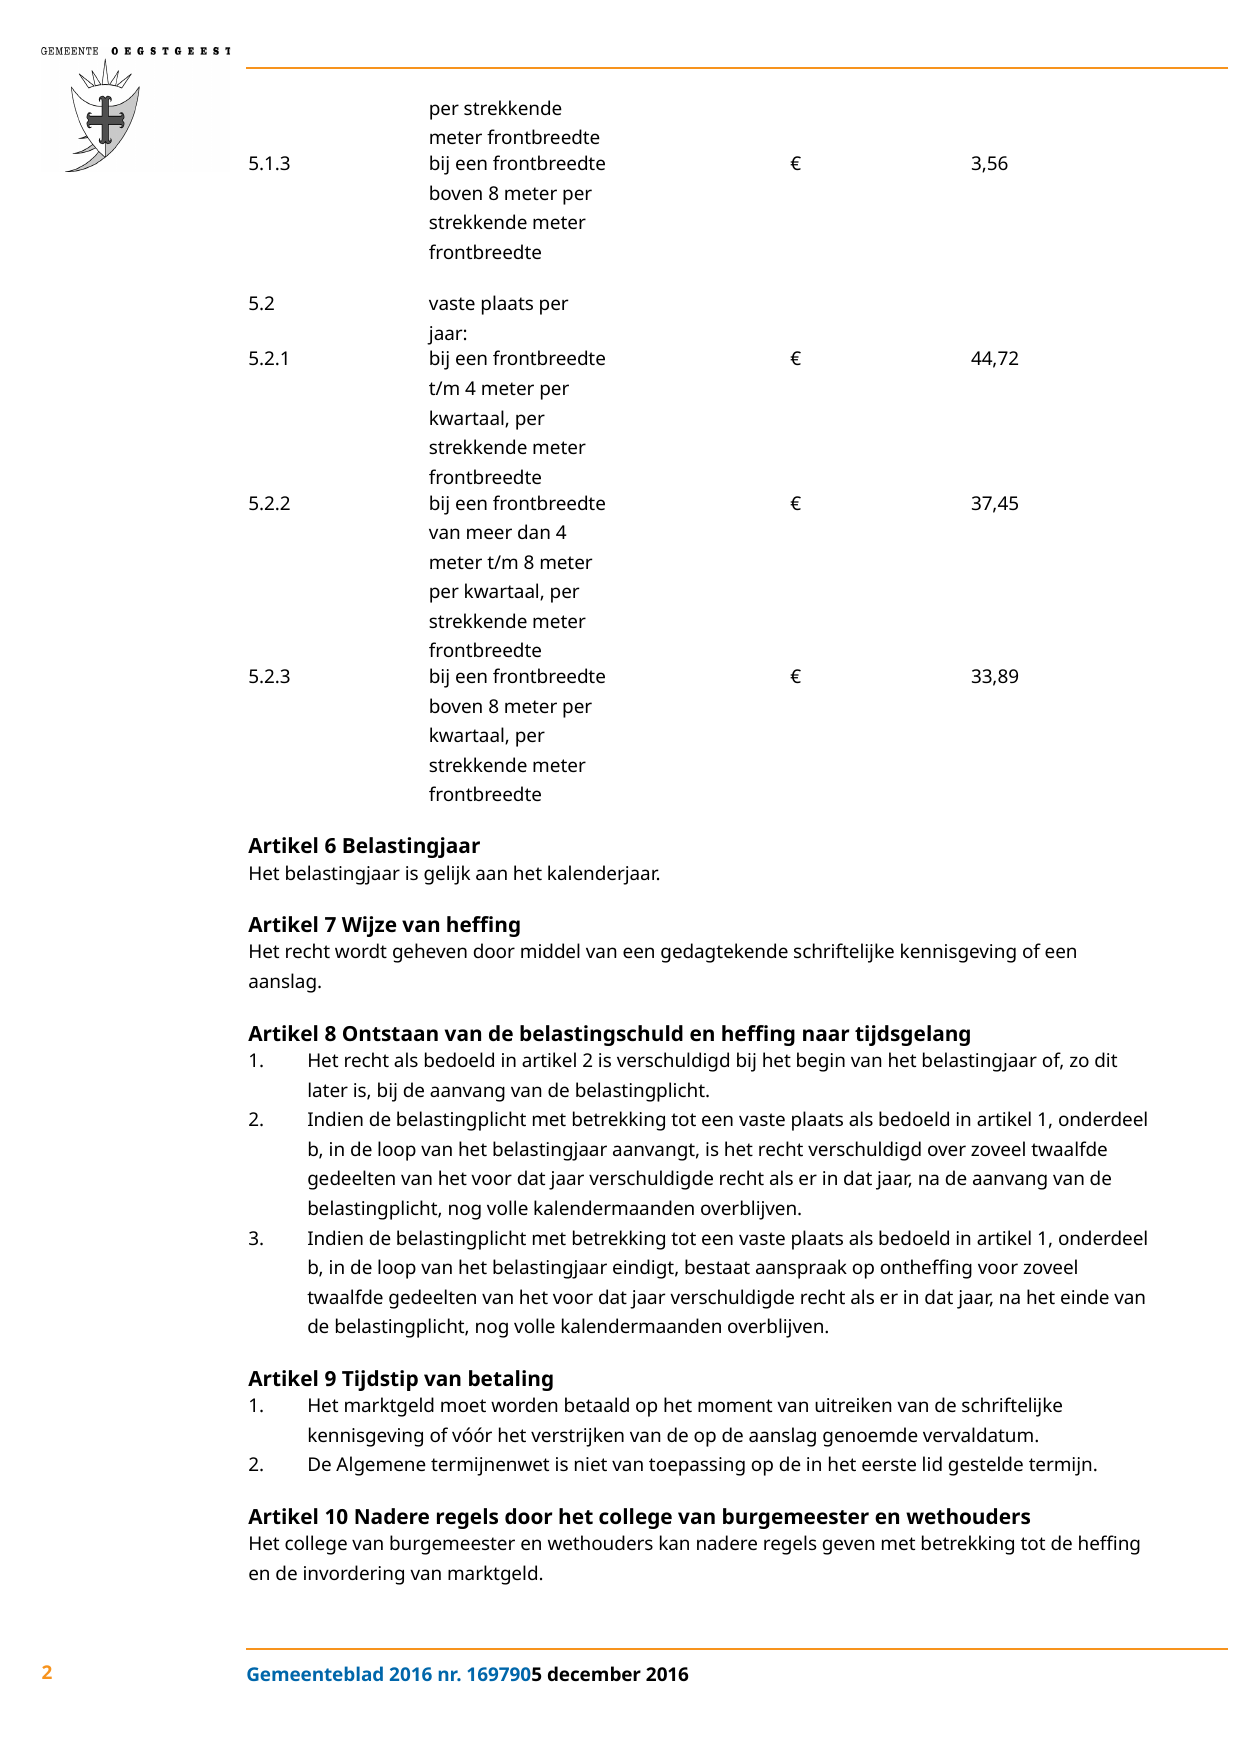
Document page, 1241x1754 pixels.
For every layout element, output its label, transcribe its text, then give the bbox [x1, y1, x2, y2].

table_cell [609, 95, 790, 150]
table_cell vaste plaats per jaar: [429, 290, 609, 346]
table_cell [609, 663, 790, 807]
text Het recht wordt geheven door middel van een gedagtekende schriftelijke kennisgeving of een aanslag. [248, 939, 1152, 994]
table_cell 5.2 [248, 290, 429, 346]
text Artikel 8 Ontstaan van de belastingschuld en heffing naar tijdsgelang [248, 1019, 1152, 1047]
text Artikel 9 Tijdstip van betaling [248, 1364, 1152, 1392]
table_cell [971, 290, 1152, 346]
list Indien de belastingplicht met betrekking tot een vaste plaats als bedoeld in artikel 1, onderdeel b, in de loop van het belastingjaar aanvangt, is het recht verschuldigd over zoveel twaalfde gedeelten van het voor dat jaar verschuldigde recht als er in dat jaar, na de aanvang van de belastingplicht, nog volle kalendermaanden overblijven. [248, 1106, 1152, 1221]
table_cell [609, 346, 790, 490]
table_cell 37,45 [971, 490, 1152, 663]
text Artikel 6 Belastingjaar [248, 831, 1152, 860]
text Het belastingjaar is gelijk aan het kalenderjaar. [248, 860, 1152, 886]
text Het college van burgemeester en wethouders kan nadere regels geven met betrekking tot de heffing en de invordering van marktgeld. [248, 1530, 1152, 1586]
list De Algemene termijnenwet is niet van toepassing op de in het eerste lid gestelde termijn. [248, 1451, 1152, 1477]
table_cell 44,72 [971, 346, 1152, 490]
table_cell [790, 95, 971, 150]
table_cell 5.2.3 [248, 663, 429, 807]
table_cell [790, 290, 971, 346]
table_cell bij een frontbreedte boven 8 meter per kwartaal, per strekkende meter frontbreedte [429, 663, 609, 807]
text Artikel 7 Wijze van heffing [248, 910, 1152, 939]
table_cell € [790, 346, 971, 490]
table_cell bij een frontbreedte t/m 4 meter per kwartaal, per strekkende meter frontbreedte [429, 346, 609, 490]
table_cell [248, 265, 429, 290]
list Het marktgeld moet worden betaald op het moment van uitreiken van de schriftelijke kennisgeving of vóór het verstrijken van de op de aanslag genoemde vervaldatum. [248, 1392, 1152, 1448]
table_cell [609, 290, 790, 346]
table_cell bij een frontbreedte van meer dan 4 meter t/m 8 meter per kwartaal, per strekkende meter frontbreedte [429, 490, 609, 663]
table_cell [609, 265, 790, 290]
table_cell [609, 490, 790, 663]
list Het recht als bedoeld in artikel 2 is verschuldigd bij het begin van het belastingjaar of, zo dit later is, bij de aanvang van de belastingplicht. [248, 1047, 1152, 1102]
table_cell 5.1.3 [248, 150, 429, 264]
table_cell bij een frontbreedte boven 8 meter per strekkende meter frontbreedte [429, 150, 609, 264]
table_cell [790, 265, 971, 290]
table_cell [609, 150, 790, 264]
table_cell [971, 95, 1152, 150]
table_cell [429, 265, 609, 290]
text Artikel 10 Nadere regels door het college van burgemeester en wethouders [248, 1502, 1152, 1530]
table_cell € [790, 490, 971, 663]
table_cell 5.2.1 [248, 346, 429, 490]
table_cell € [790, 150, 971, 264]
table_cell 3,56 [971, 150, 1152, 264]
table_cell per strekkende meter frontbreedte [429, 95, 609, 150]
table_cell 5.2.2 [248, 490, 429, 663]
table_cell [971, 265, 1152, 290]
table_cell [248, 95, 429, 150]
table_cell 33,89 [971, 663, 1152, 807]
picture [41, 47, 231, 172]
table_cell € [790, 663, 971, 807]
list Indien de belastingplicht met betrekking tot een vaste plaats als bedoeld in artikel 1, onderdeel b, in de loop van het belastingjaar eindigt, bestaat aanspraak op ontheffing voor zoveel twaalfde gedeelten van het voor dat jaar verschuldigde recht als er in dat jaar, na het einde van de belastingplicht, nog volle kalendermaanden overblijven. [248, 1225, 1152, 1339]
